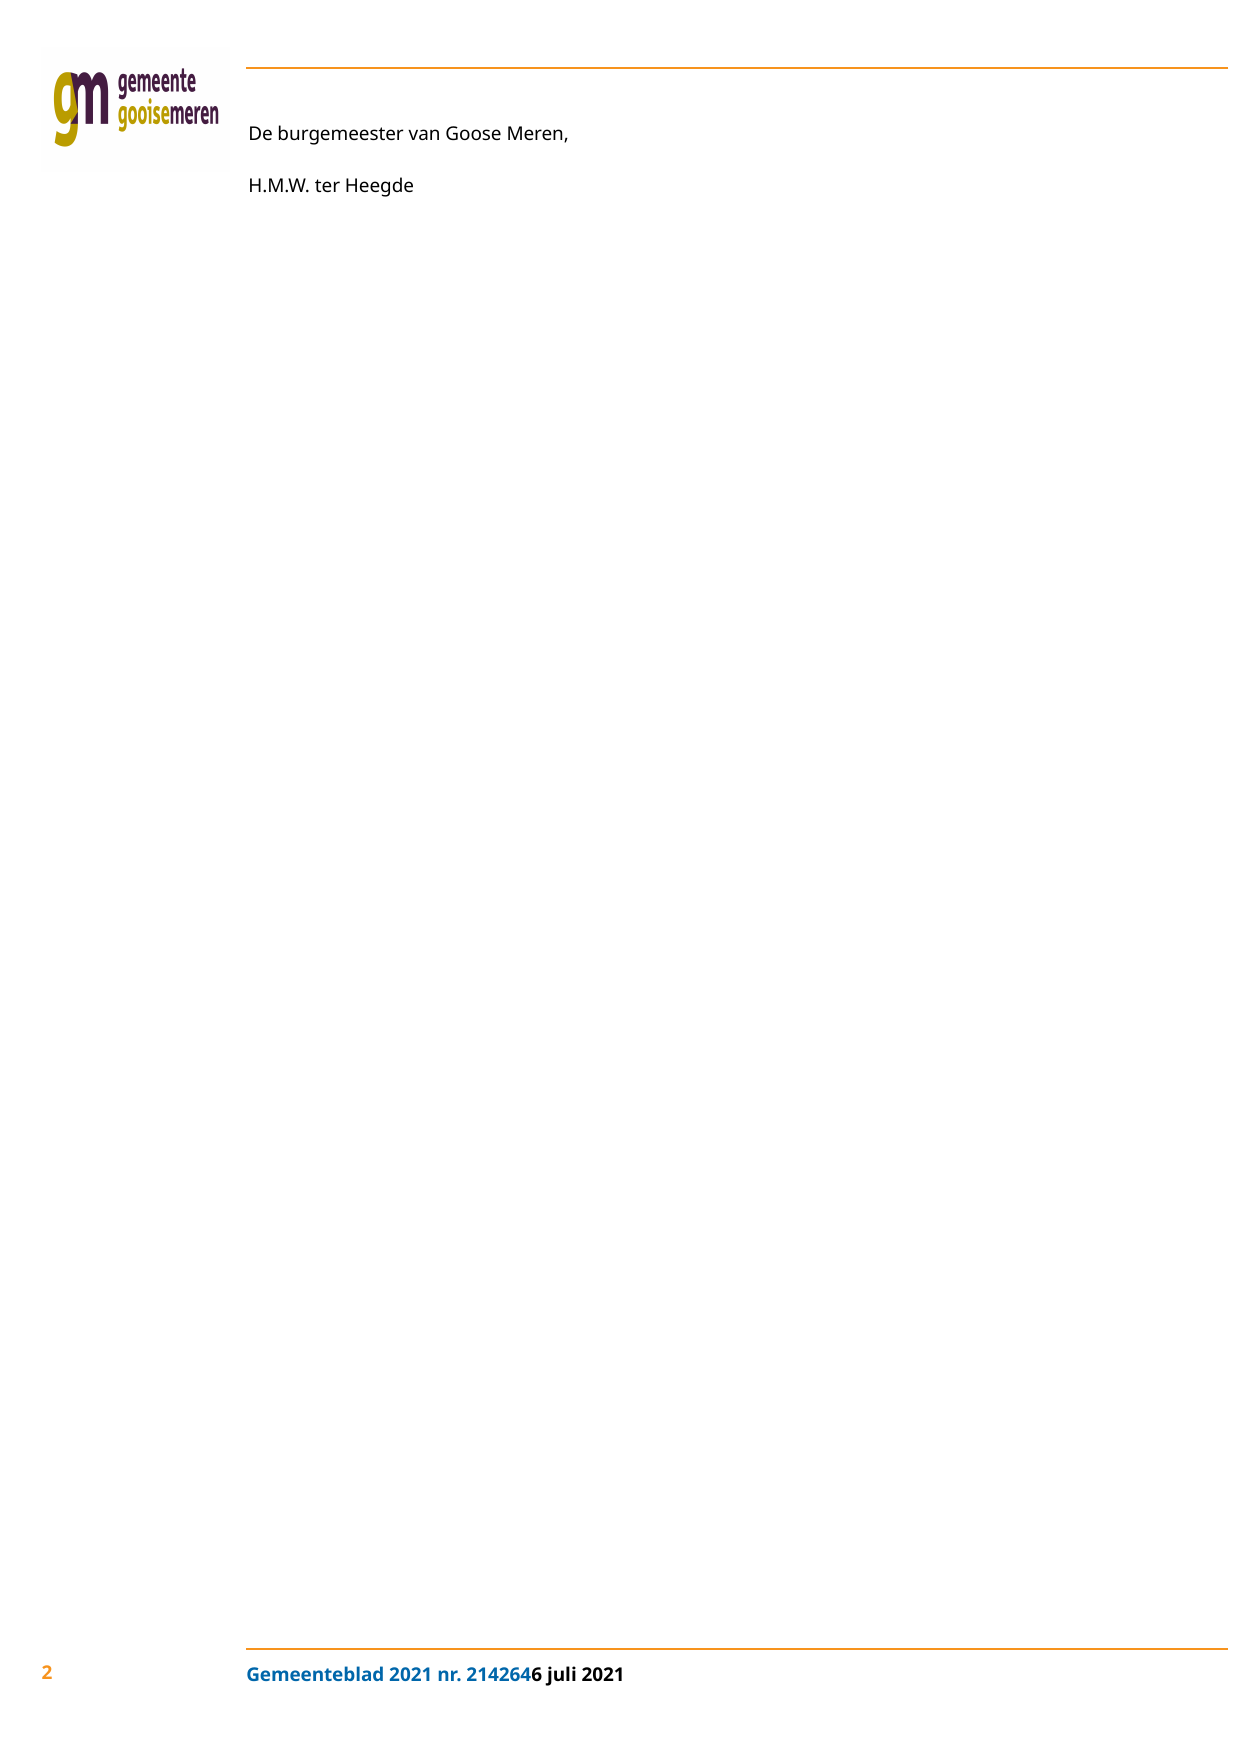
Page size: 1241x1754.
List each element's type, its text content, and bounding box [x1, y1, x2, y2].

picture [41, 47, 231, 172]
text De burgemeester van Goose Meren, [248, 121, 1152, 146]
text H.M.W. ter Heegde [248, 172, 1152, 198]
